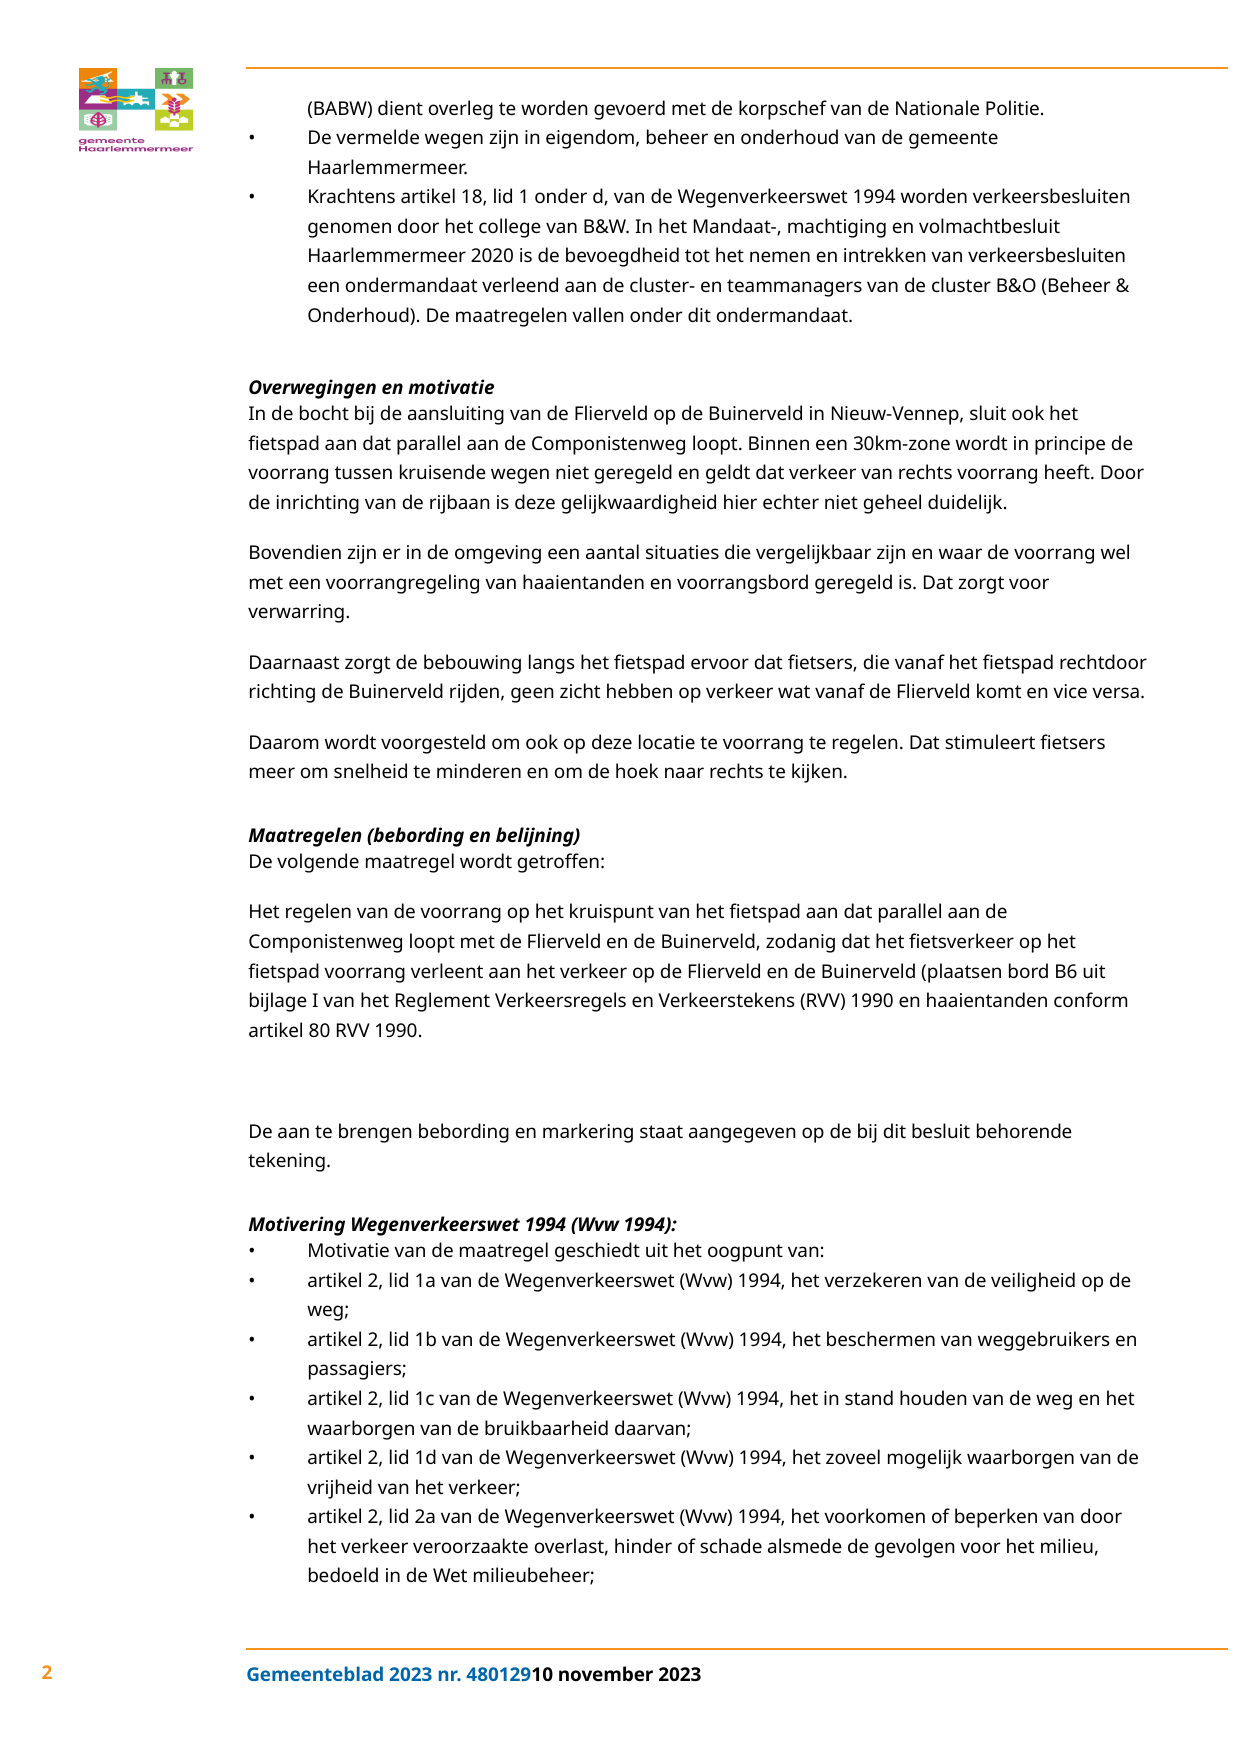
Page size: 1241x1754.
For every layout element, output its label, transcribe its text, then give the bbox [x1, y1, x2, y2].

text De aan te brengen bebording en markering staat aangegeven op de bij dit besluit behorende tekening. [248, 1118, 1152, 1173]
text In de bocht bij de aansluiting van de Flierveld op de Buinerveld in Nieuw-Vennep, sluit ook het fietspad aan dat parallel aan de Componistenweg loopt. Binnen een 30km-zone wordt in principe de voorrang tussen kruisende wegen niet geregeld en geldt dat verkeer van rechts voorrang heeft. Door de inrichting van de rijbaan is deze gelijkwaardigheid hier echter niet geheel duidelijk. [248, 400, 1152, 515]
list artikel 2, lid 1a van de Wegenverkeerswet (Wvw) 1994, het verzekeren van de veiligheid op de weg; [248, 1267, 1152, 1322]
list artikel 2, lid 1d van de Wegenverkeerswet (Wvw) 1994, het zoveel mogelijk waarborgen van de vrijheid van het verkeer; [248, 1444, 1152, 1499]
list artikel 2, lid 2a van de Wegenverkeerswet (Wvw) 1994, het voorkomen of beperken van door het verkeer veroorzaakte overlast, hinder of schade alsmede de gevolgen voor het milieu, bedoeld in de Wet milieubeheer; [248, 1503, 1152, 1588]
text Daarnaast zorgt de bebouwing langs het fietspad ervoor dat fietsers, die vanaf het fietspad rechtdoor richting de Buinerveld rijden, geen zicht hebben op verkeer wat vanaf de Flierveld komt en vice versa. [248, 649, 1152, 704]
list Krachtens artikel 18, lid 1 onder d, van de Wegenverkeerswet 1994 worden verkeersbesluiten genomen door het college van B&W. In het Mandaat-, machtiging en volmachtbesluit Haarlemmermeer 2020 is de bevoegdheid tot het nemen en intrekken van verkeersbesluiten een ondermandaat verleend aan de cluster- en teammanagers van de cluster B&O (Beheer & Onderhoud). De maatregelen vallen onder dit ondermandaat. [248, 183, 1152, 328]
list (BABW) dient overleg te worden gevoerd met de korpschef van de Nationale Politie. [248, 95, 1152, 121]
text Bovendien zijn er in de omgeving een aantal situaties die vergelijkbaar zijn en waar de voorrang wel met een voorrangregeling van haaientanden en voorrangsbord geregeld is. Dat zorgt voor verwarring. [248, 539, 1152, 624]
text Overwegingen en motivatie [248, 374, 1152, 400]
list artikel 2, lid 1c van de Wegenverkeerswet (Wvw) 1994, het in stand houden van de weg en het waarborgen van de bruikbaarheid daarvan; [248, 1385, 1152, 1440]
list artikel 2, lid 1b van de Wegenverkeerswet (Wvw) 1994, het beschermen van weggebruikers en passagiers; [248, 1326, 1152, 1381]
text Daarom wordt voorgesteld om ook op deze locatie te voorrang te regelen. Dat stimuleert fietsers meer om snelheid te minderen en om de hoek naar rechts te kijken. [248, 729, 1152, 784]
text Maatregelen (bebording en belijning) [248, 823, 1152, 848]
list De vermelde wegen zijn in eigendom, beheer en onderhoud van de gemeente Haarlemmermeer. [248, 124, 1152, 180]
picture [41, 47, 231, 172]
list Motivatie van de maatregel geschiedt uit het oogpunt van: [248, 1237, 1152, 1263]
text Het regelen van de voorrang op het kruispunt van het fietspad aan dat parallel aan de Componistenweg loopt met de Flierveld en de Buinerveld, zodanig dat het fietsverkeer op het fietspad voorrang verleent aan het verkeer op de Flierveld en de Buinerveld (plaatsen bord B6 uit bijlage I van het Reglement Verkeersregels en Verkeerstekens (RVV) 1990 en haaientanden conform artikel 80 RVV 1990. [248, 899, 1152, 1043]
text Motivering Wegenverkeerswet 1994 (Wvw 1994): [248, 1211, 1152, 1237]
text De volgende maatregel wordt getroffen: [248, 848, 1152, 874]
